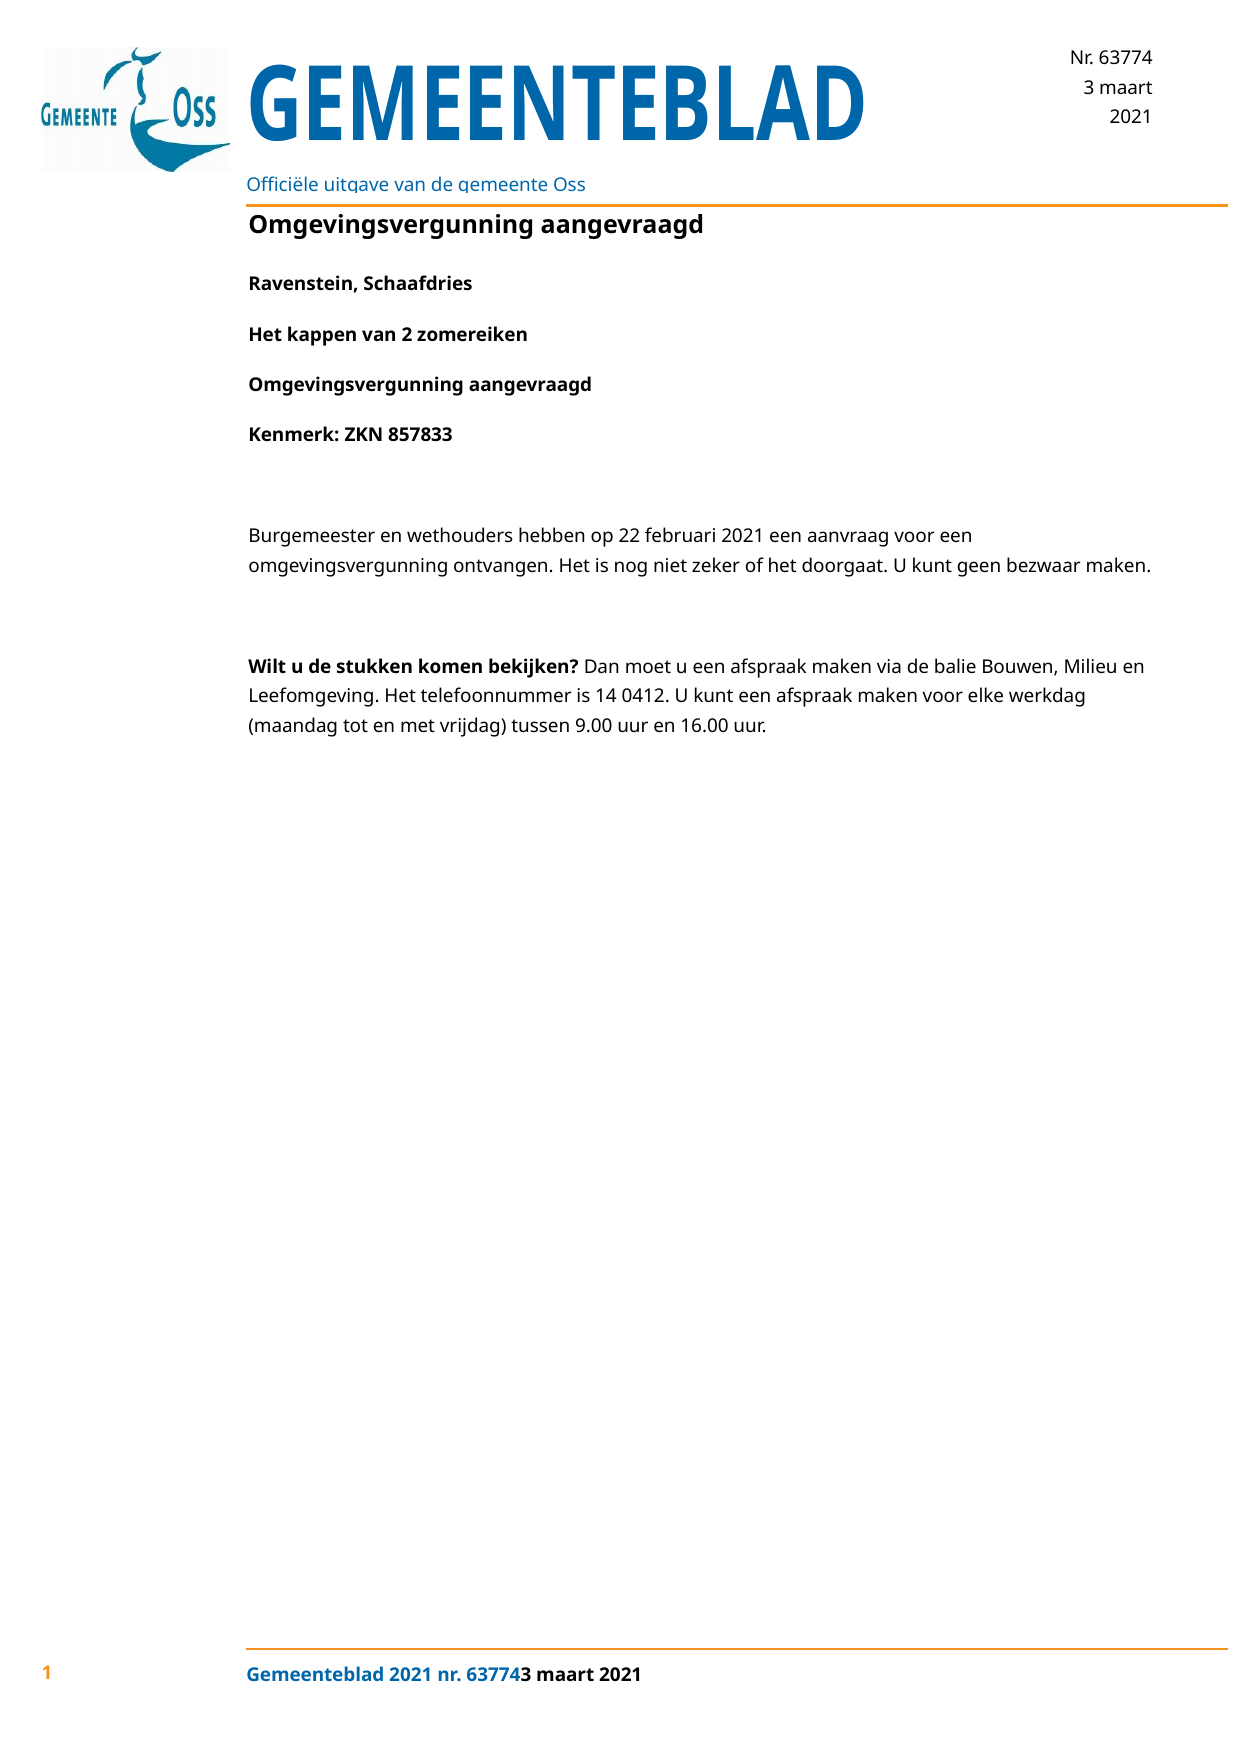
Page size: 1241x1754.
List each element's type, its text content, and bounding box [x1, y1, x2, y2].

text Wilt u de stukken komen bekijken? Dan moet u een afspraak maken via de balie Bouwen, Milieu en Leefomgeving. Het telefoonnummer is 14 0412. U kunt een afspraak maken voor elke werkdag (maandag tot en met vrijdag) tussen 9.00 uur en 16.00 uur. [248, 653, 1152, 738]
text Omgevingsvergunning aangevraagd [248, 371, 1152, 397]
text Omgevingsvergunning aangevraagd [248, 207, 1152, 241]
text Het kappen van 2 zomereiken [248, 321, 1152, 346]
text Burgemeester en wethouders hebben op 22 februari 2021 een aanvraag voor een omgevingsvergunning ontvangen. Het is nog niet zeker of het doorgaat. U kunt geen bezwaar maken. [248, 522, 1152, 578]
picture [41, 47, 231, 172]
text Ravenstein, Schaafdries [248, 270, 1152, 296]
text Kenmerk: ZKN 857833 [248, 422, 1152, 447]
